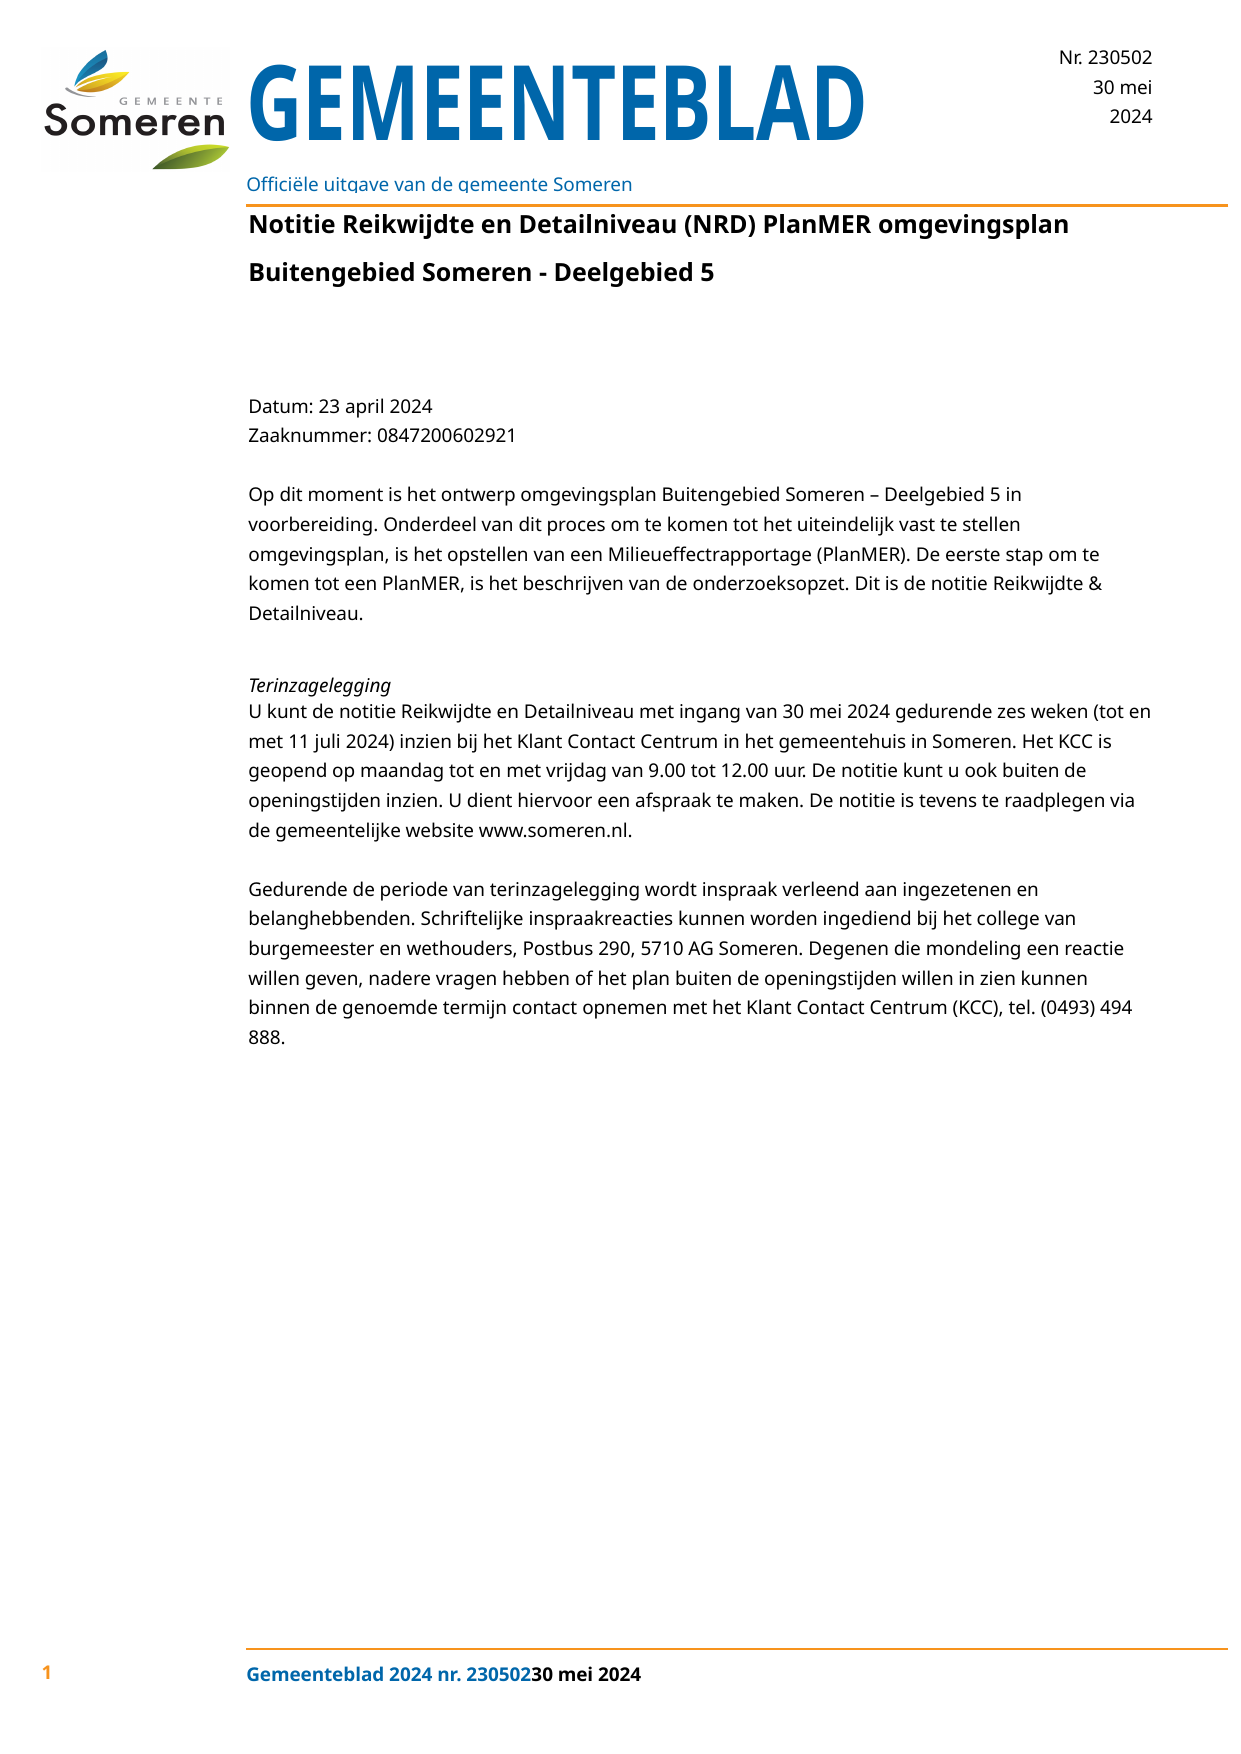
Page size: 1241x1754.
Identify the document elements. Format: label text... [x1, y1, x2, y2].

text Datum: 23 april 2024 [248, 393, 1152, 419]
text Gedurende de periode van terinzagelegging wordt inspraak verleend aan ingezetenen en belanghebbenden. Schriftelijke inspraakreacties kunnen worden ingediend bij het college van burgemeester en wethouders, Postbus 290, 5710 AG Someren. Degenen die mondeling een reactie willen geven, nadere vragen hebben of het plan buiten de openingstijden willen in zien kunnen binnen de genoemde termijn contact opnemen met het Klant Contact Centrum (KCC), tel. (0493) 494 888. [248, 876, 1152, 1049]
text Terinzagelegging [248, 673, 1152, 698]
text Notitie Reikwijdte en Detailniveau (NRD) PlanMER omgevingsplan Buitengebied Someren - Deelgebied 5 [248, 207, 1152, 288]
text U kunt de notitie Reikwijdte en Detailniveau met ingang van 30 mei 2024 gedurende zes weken (tot en met 11 juli 2024) inzien bij het Klant Contact Centrum in het gemeentehuis in Someren. Het KCC is geopend op maandag tot en met vrijdag van 9.00 tot 12.00 uur. De notitie kunt u ook buiten de openingstijden inzien. U dient hiervoor een afspraak te maken. De notitie is tevens te raadplegen via de gemeentelijke website www.someren.nl. [248, 698, 1152, 842]
text Op dit moment is het ontwerp omgevingsplan Buitengebied Someren – Deelgebied 5 in voorbereiding. Onderdeel van dit proces om te komen tot het uiteindelijk vast te stellen omgevingsplan, is het opstellen van een Milieueffectrapportage (PlanMER). De eerste stap om te komen tot een PlanMER, is het beschrijven van de onderzoeksopzet. Dit is de notitie Reikwijdte & Detailniveau. [248, 482, 1152, 626]
text Zaaknummer: 0847200602921 [248, 422, 1152, 448]
picture [41, 47, 231, 172]
